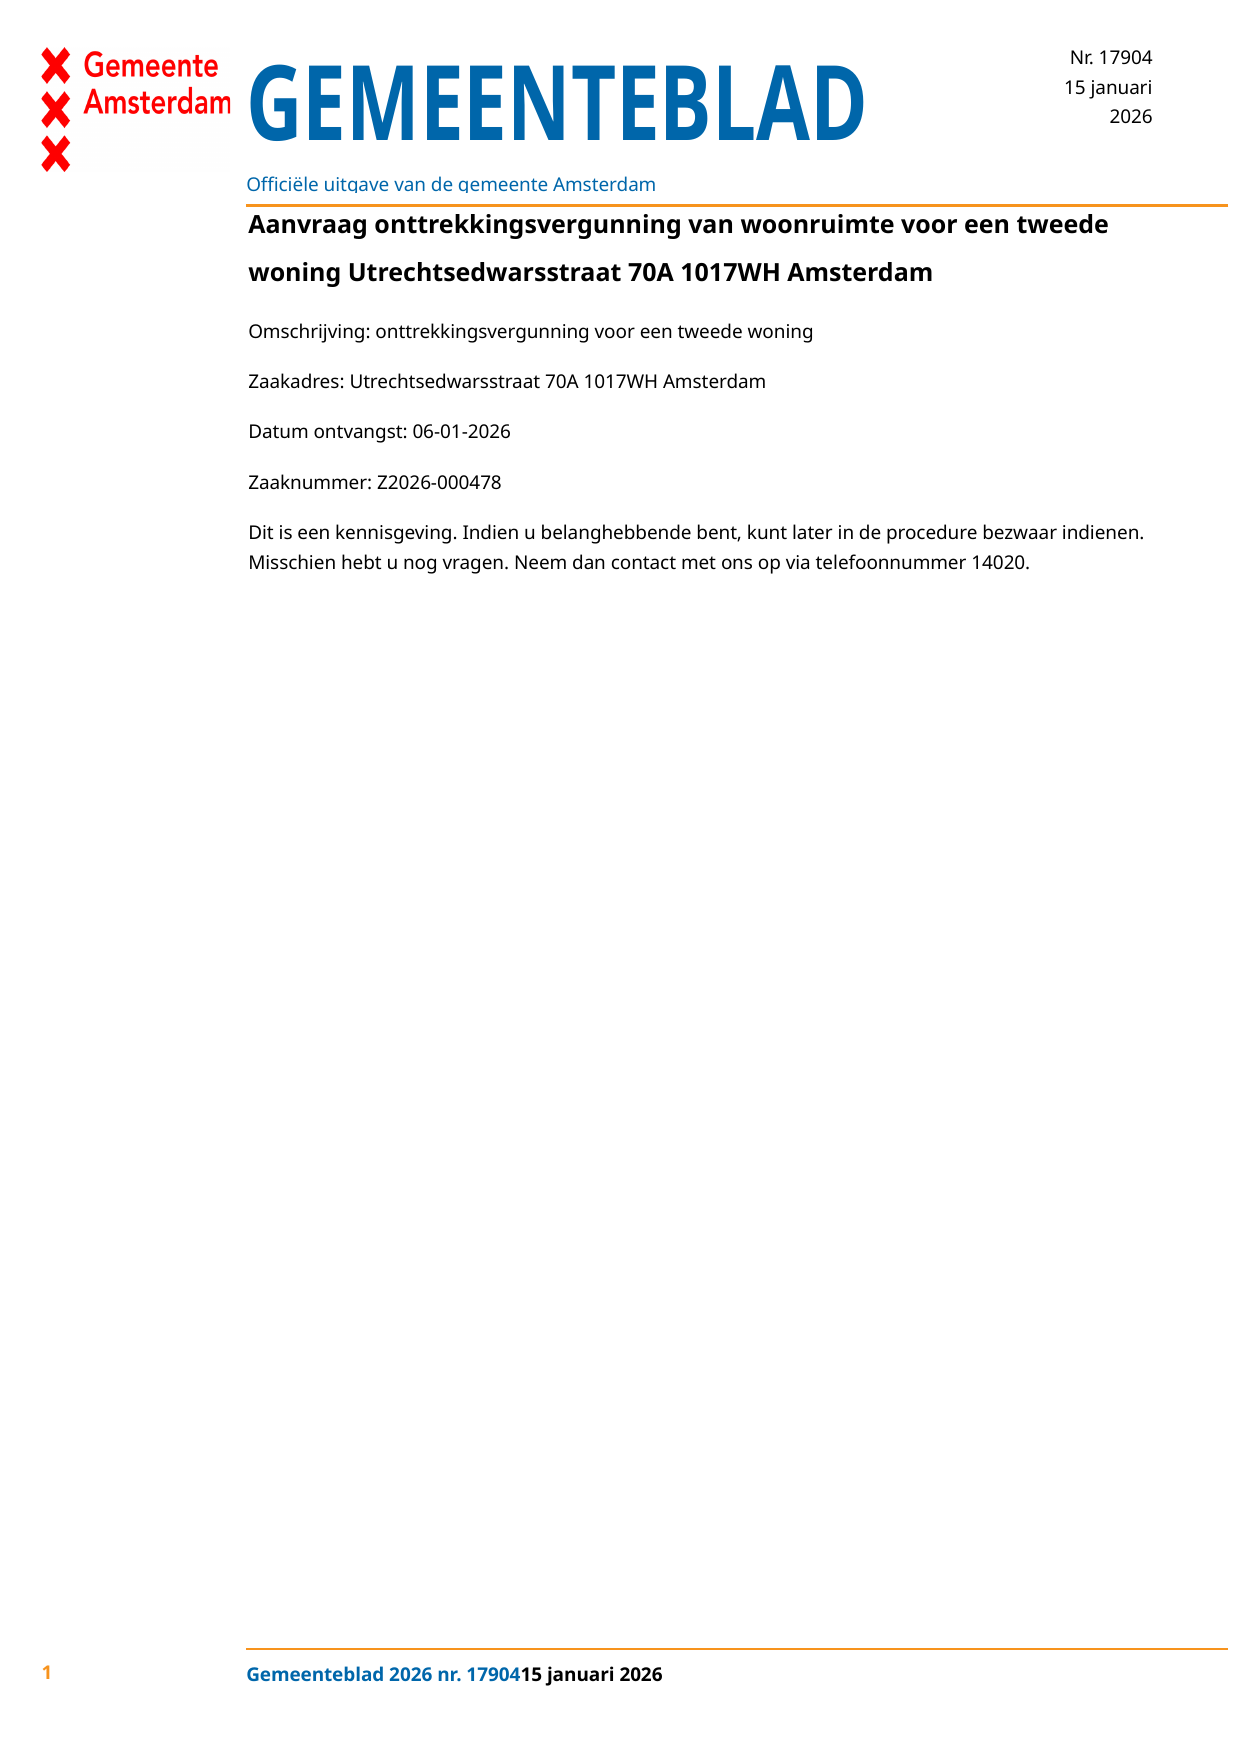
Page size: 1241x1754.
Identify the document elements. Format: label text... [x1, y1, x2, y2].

picture [41, 47, 231, 172]
text Zaaknummer: Z2026-000478 [248, 469, 1152, 495]
text Aanvraag onttrekkingsvergunning van woonruimte voor een tweede woning Utrechtsedwarsstraat 70A 1017WH Amsterdam [248, 207, 1152, 288]
text Omschrijving: onttrekkingsvergunning voor een tweede woning [248, 318, 1152, 344]
text Zaakadres: Utrechtsedwarsstraat 70A 1017WH Amsterdam [248, 368, 1152, 394]
text Datum ontvangst: 06-01-2026 [248, 419, 1152, 444]
text Dit is een kennisgeving. Indien u belanghebbende bent, kunt later in de procedure bezwaar indienen. Misschien hebt u nog vragen. Neem dan contact met ons op via telefoonnummer 14020. [248, 519, 1152, 575]
